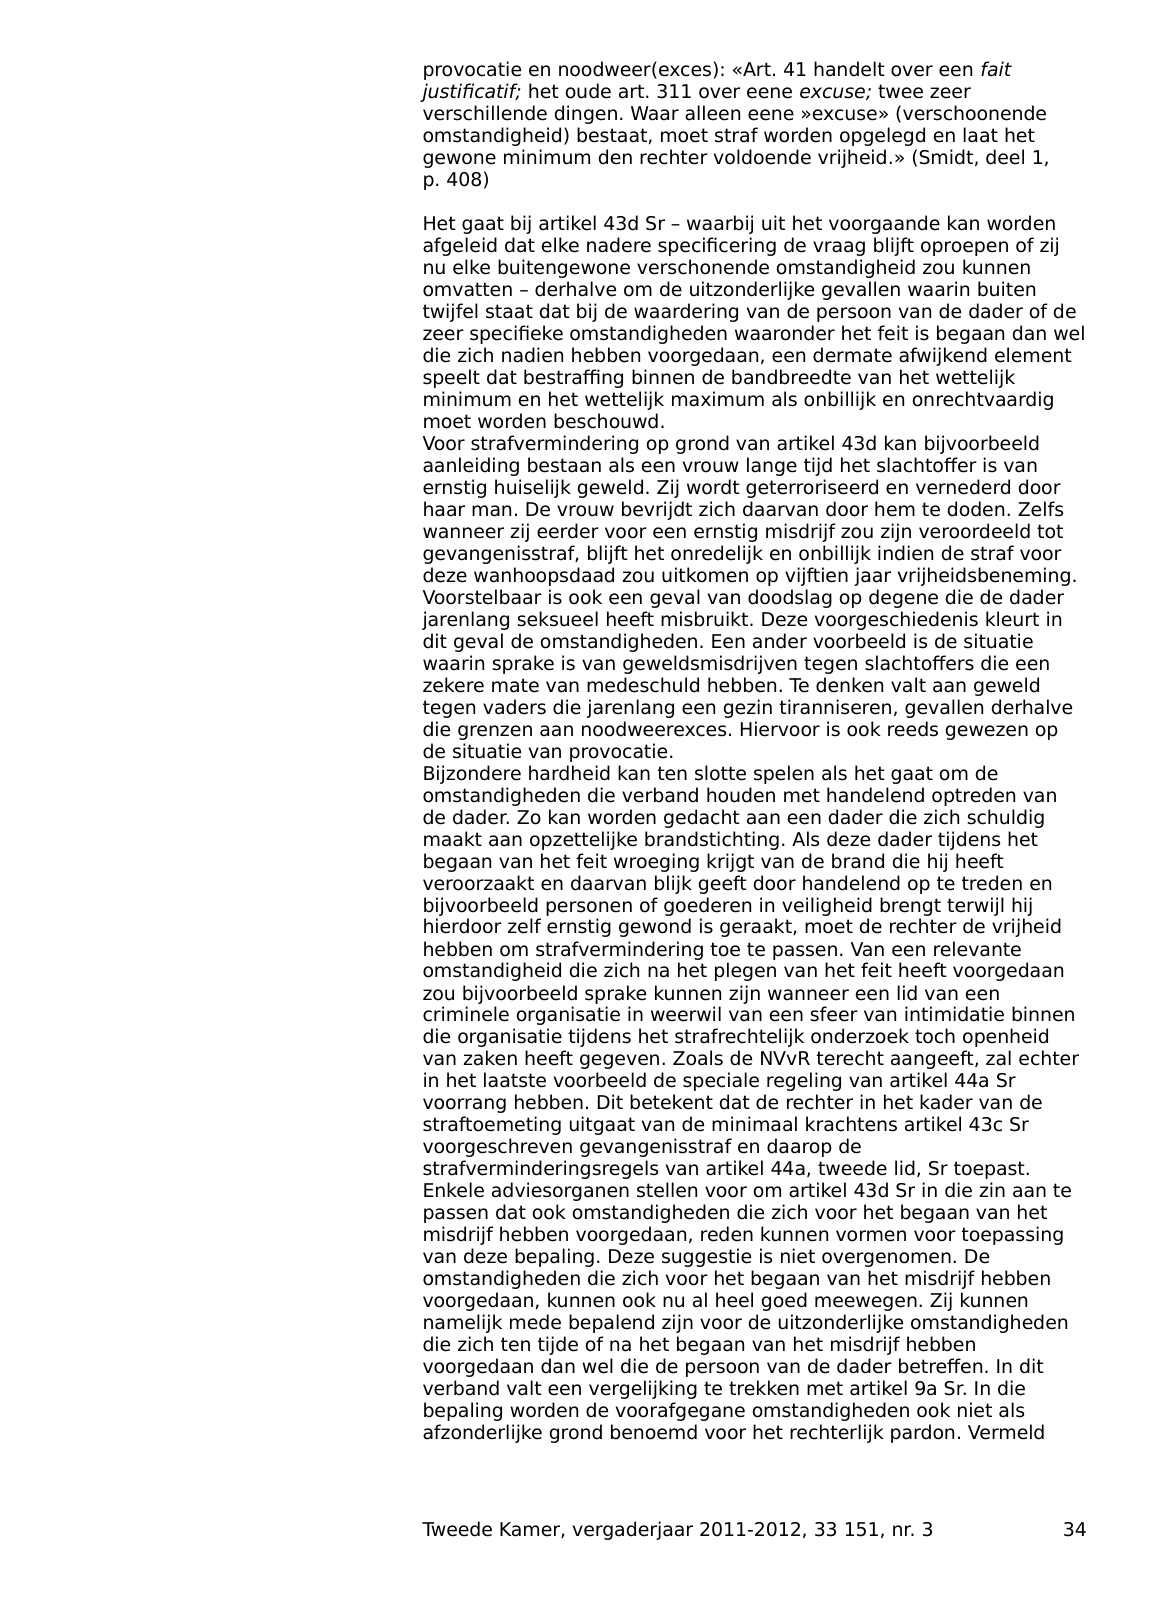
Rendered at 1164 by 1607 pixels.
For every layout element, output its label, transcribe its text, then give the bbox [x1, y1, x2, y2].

text Het gaat bij artikel 43d Sr – waarbij uit het voorgaande kan worden afgeleid dat elke nadere specificering de vraag blijft oproepen of zij nu elke buitengewone verschonende omstandigheid zou kunnen omvatten – derhalve om de uitzonderlijke gevallen waarin buiten twijfel staat dat bij de waardering van de persoon van de dader of de zeer specifieke omstandigheden waaronder het feit is begaan dan wel die zich nadien hebben voorgedaan, een dermate afwijkend element speelt dat bestraffing binnen de bandbreedte van het wettelijk minimum en het wettelijk maximum als onbillijk en onrechtvaardig moet worden beschouwd. [422, 213, 1087, 433]
text Enkele adviesorganen stellen voor om artikel 43d Sr in die zin aan te passen dat ook omstandigheden die zich voor het begaan van het misdrijf hebben voorgedaan, reden kunnen vormen voor toepassing van deze bepaling. Deze suggestie is niet overgenomen. De omstandigheden die zich voor het begaan van het misdrijf hebben voorgedaan, kunnen ook nu al heel goed meewegen. Zij kunnen namelijk mede bepalend zijn voor de uitzonderlijke omstandigheden die zich ten tijde of na het begaan van het misdrijf hebben voorgedaan dan wel die de persoon van de dader betreffen. In dit verband valt een vergelijking te trekken met artikel 9a Sr. In die bepaling worden de voorafgegane omstandigheden ook niet als afzonderlijke grond benoemd voor het rechterlijk pardon. Vermeld [422, 1180, 1087, 1444]
text Bijzondere hardheid kan ten slotte spelen als het gaat om de omstandigheden die verband houden met handelend optreden van de dader. Zo kan worden gedacht aan een dader die zich schuldig maakt aan opzettelijke brandstichting. Als deze dader tijdens het begaan van het feit wroeging krijgt van de brand die hij heeft veroorzaakt en daarvan blijk geeft door handelend op te treden en bijvoorbeeld personen of goederen in veiligheid brengt terwijl hij hierdoor zelf ernstig gewond is geraakt, moet de rechter de vrijheid hebben om strafvermindering toe te passen. Van een relevante omstandigheid die zich na het plegen van het feit heeft voorgedaan zou bijvoorbeeld sprake kunnen zijn wanneer een lid van een criminele organisatie in weerwil van een sfeer van intimidatie binnen die organisatie tijdens het strafrechtelijk onderzoek toch openheid van zaken heeft gegeven. Zoals de NVvR terecht aangeeft, zal echter in het laatste voorbeeld de speciale regeling van artikel 44a Sr voorrang hebben. Dit betekent dat de rechter in het kader van de straftoemeting uitgaat van de minimaal krachtens artikel 43c Sr voorgeschreven gevangenisstraf en daarop de strafverminderingsregels van artikel 44a, tweede lid, Sr toepast. [422, 763, 1087, 1180]
text Voor strafvermindering op grond van artikel 43d kan bijvoorbeeld aanleiding bestaan als een vrouw lange tijd het slachtoffer is van ernstig huiselijk geweld. Zij wordt geterroriseerd en vernederd door haar man. De vrouw bevrijdt zich daarvan door hem te doden. Zelfs wanneer zij eerder voor een ernstig misdrijf zou zijn veroordeeld tot gevangenisstraf, blijft het onredelijk en onbillijk indien de straf voor deze wanhoopsdaad zou uitkomen op vijftien jaar vrijheidsbeneming. Voorstelbaar is ook een geval van doodslag op degene die de dader jarenlang seksueel heeft misbruikt. Deze voorgeschiedenis kleurt in dit geval de omstandigheden. Een ander voorbeeld is de situatie waarin sprake is van geweldsmisdrijven tegen slachtoffers die een zekere mate van medeschuld hebben. Te denken valt aan geweld tegen vaders die jarenlang een gezin tiranniseren, gevallen derhalve die grenzen aan noodweerexces. Hiervoor is ook reeds gewezen op de situatie van provocatie. [422, 433, 1087, 763]
text provocatie en noodweer(exces): «Art. 41 handelt over een fait justificatif; het oude art. 311 over eene excuse; twee zeer verschillende dingen. Waar alleen eene »excuse» (verschoonende omstandigheid) bestaat, moet straf worden opgelegd en laat het gewone minimum den rechter voldoende vrijheid.» (Smidt, deel 1, p. 408) [422, 59, 1087, 191]
